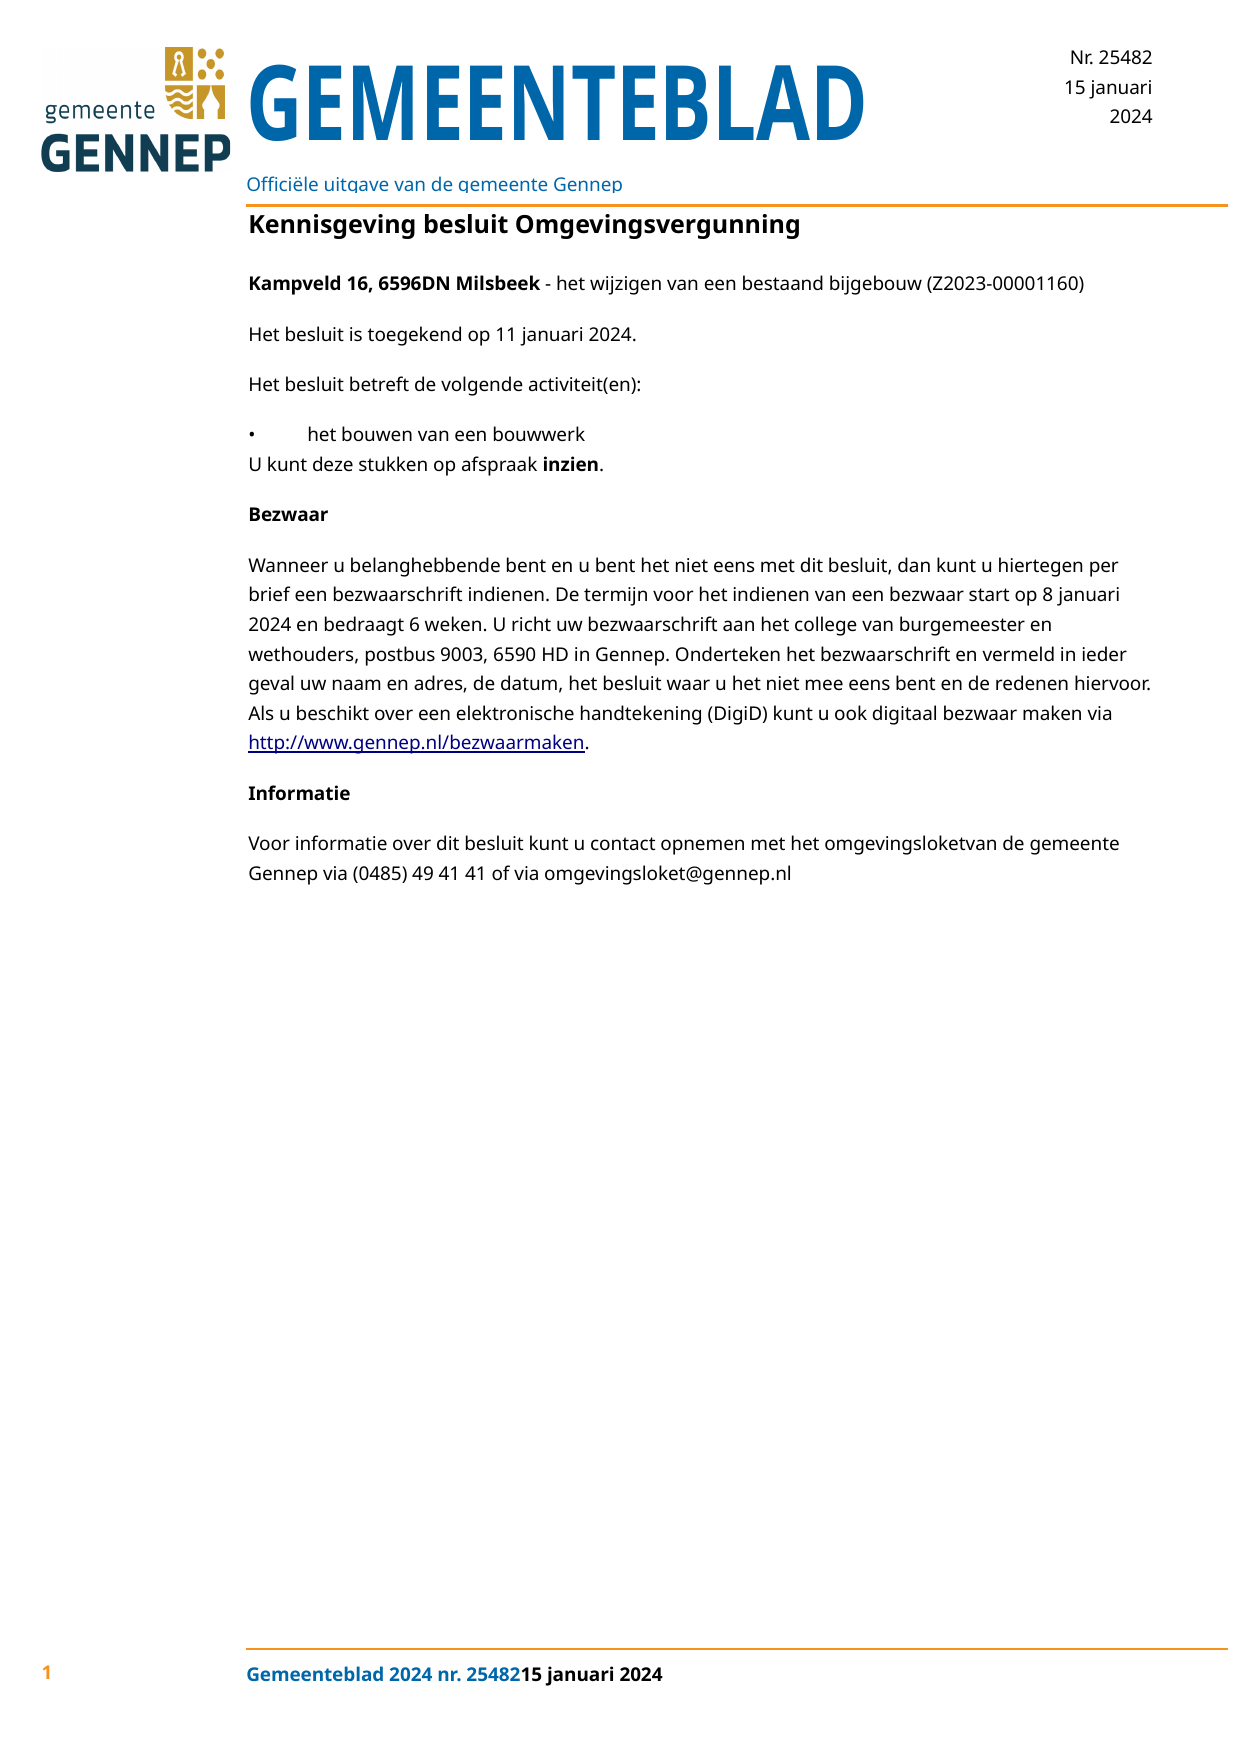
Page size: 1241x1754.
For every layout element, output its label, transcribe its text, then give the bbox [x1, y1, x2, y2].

text Het besluit betreft de volgende activiteit(en): [248, 371, 1152, 397]
text Informatie [248, 780, 1152, 806]
text Het besluit is toegekend op 11 januari 2024. [248, 321, 1152, 346]
text U kunt deze stukken op afspraak inzien. [248, 451, 1152, 477]
text Wanneer u belanghebbende bent en u bent het niet eens met dit besluit, dan kunt u hiertegen per brief een bezwaarschrift indienen. De termijn voor het indienen van een bezwaar start op 8 januari 2024 en bedraagt 6 weken. U richt uw bezwaarschrift aan het college van burgemeester en wethouders, postbus 9003, 6590 HD in Gennep. Onderteken het bezwaarschrift en vermeld in ieder geval uw naam en adres, de datum, het besluit waar u het niet mee eens bent en de redenen hiervoor. Als u beschikt over een elektronische handtekening (DigiD) kunt u ook digitaal bezwaar maken via http://www.gennep.nl/bezwaarmaken. [248, 552, 1152, 755]
picture [41, 47, 231, 172]
list het bouwen van een bouwwerk [248, 422, 1152, 447]
text Bezwaar [248, 502, 1152, 527]
text Kampveld 16, 6596DN Milsbeek - het wijzigen van een bestaand bijgebouw (Z2023-00001160) [248, 270, 1152, 296]
text Voor informatie over dit besluit kunt u contact opnemen met het omgevingsloketvan de gemeente Gennep via (0485) 49 41 41 of via omgevingsloket@gennep.nl [248, 830, 1152, 886]
text Kennisgeving besluit Omgevingsvergunning [248, 207, 1152, 241]
